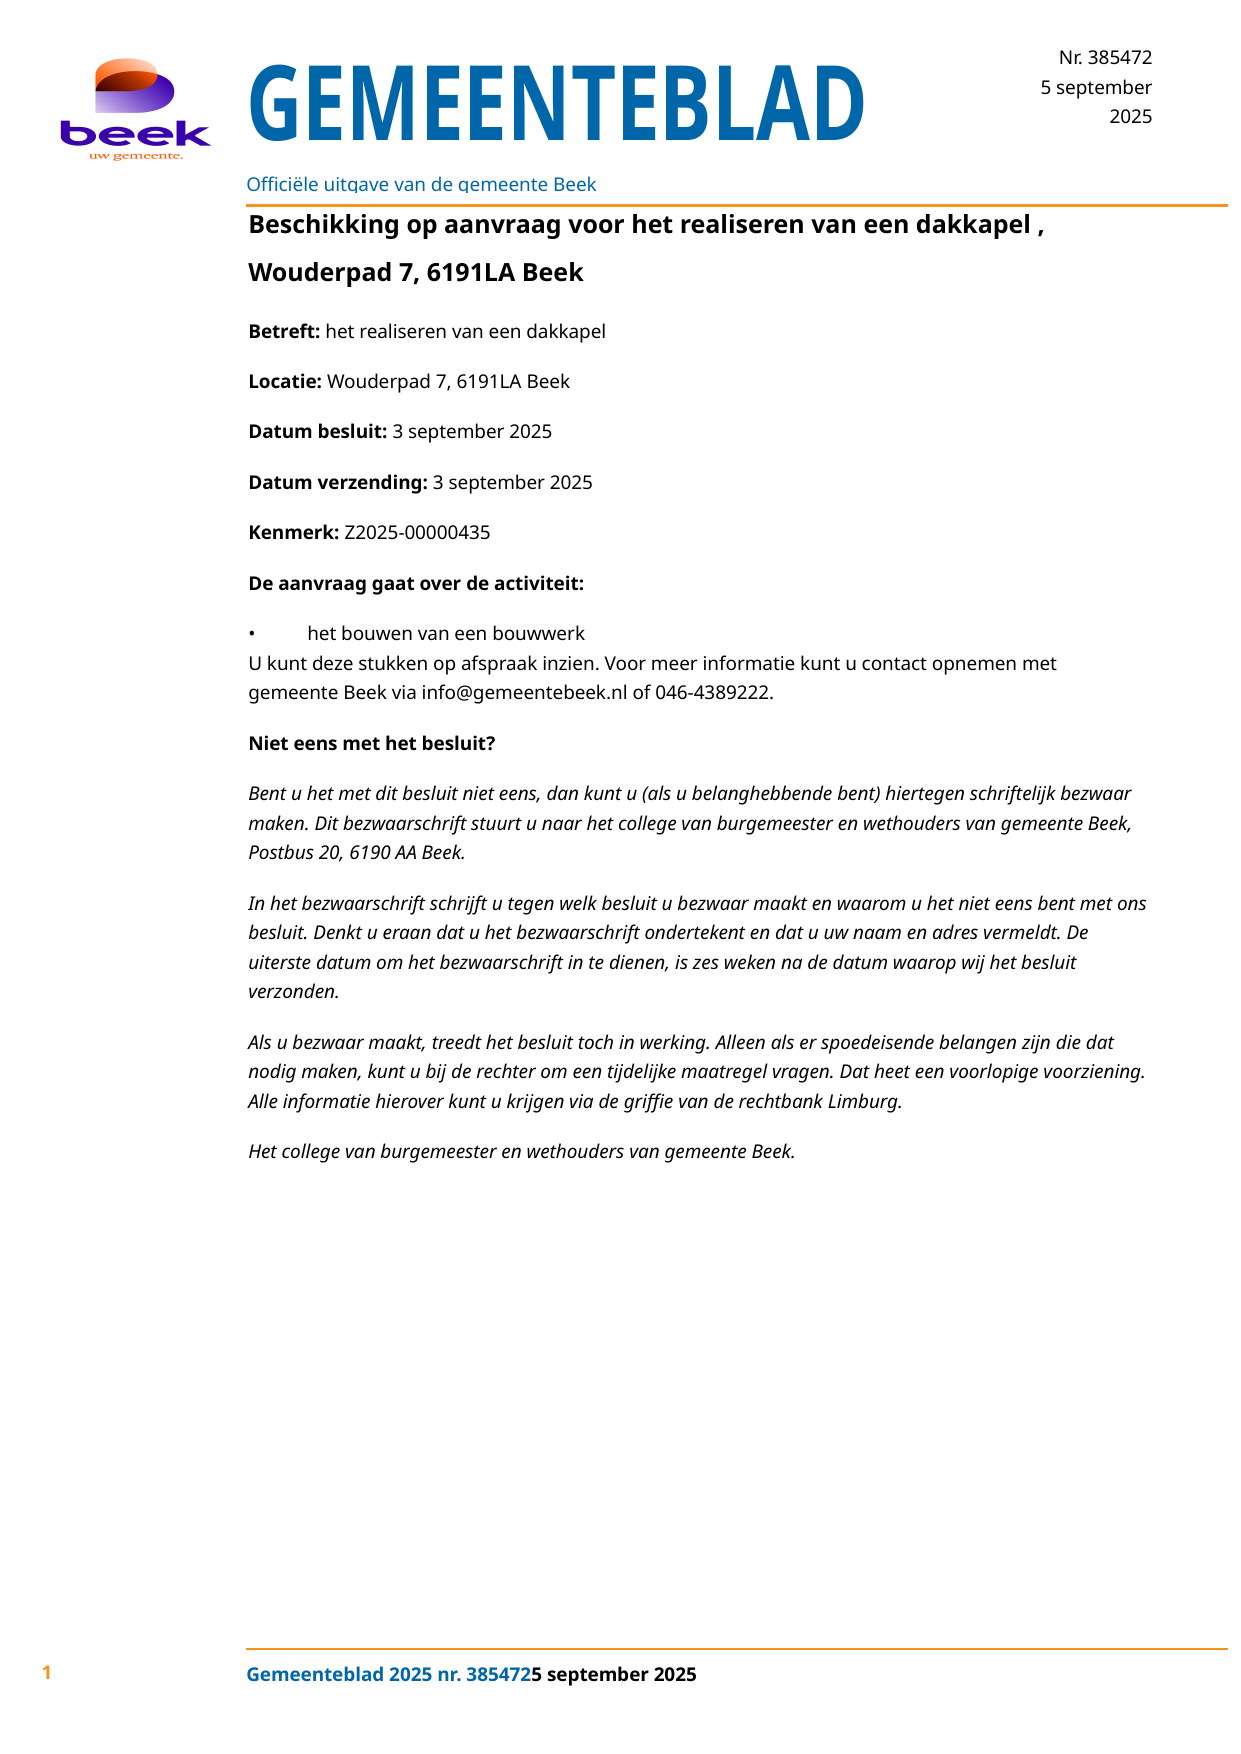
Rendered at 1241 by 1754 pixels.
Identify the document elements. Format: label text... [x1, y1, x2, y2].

text Betreft: het realiseren van een dakkapel [248, 318, 1152, 344]
text Datum besluit: 3 september 2025 [248, 419, 1152, 444]
text Niet eens met het besluit? [248, 730, 1152, 756]
text Locatie: Wouderpad 7, 6191LA Beek [248, 368, 1152, 394]
text Datum verzending: 3 september 2025 [248, 469, 1152, 495]
text U kunt deze stukken op afspraak inzien. Voor meer informatie kunt u contact opnemen met gemeente Beek via info@gemeentebeek.nl of 046-4389222. [248, 650, 1152, 705]
text Als u bezwaar maakt, treedt het besluit toch in werking. Alleen als er spoedeisende belangen zijn die dat nodig maken, kunt u bij de rechter om een tijdelijke maatregel vragen. Dat heet een voorlopige voorziening. Alle informatie hierover kunt u krijgen via de griffie van de rechtbank Limburg. [248, 1029, 1152, 1114]
text De aanvraag gaat over de activiteit: [248, 570, 1152, 596]
list het bouwen van een bouwwerk [248, 620, 1152, 646]
text Beschikking op aanvraag voor het realiseren van een dakkapel , Wouderpad 7, 6191LA Beek [248, 207, 1152, 288]
text Het college van burgemeester en wethouders van gemeente Beek. [248, 1139, 1152, 1164]
text Bent u het met dit besluit niet eens, dan kunt u (als u belanghebbende bent) hiertegen schriftelijk bezwaar maken. Dit bezwaarschrift stuurt u naar het college van burgemeester en wethouders van gemeente Beek, Postbus 20, 6190 AA Beek. [248, 780, 1152, 865]
text Kenmerk: Z2025-00000435 [248, 519, 1152, 545]
text In het bezwaarschrift schrijft u tegen welk besluit u bezwaar maakt en waarom u het niet eens bent met ons besluit. Denkt u eraan dat u het bezwaarschrift ondertekent en dat u uw naam en adres vermeldt. De uiterste datum om het bezwaarschrift in te dienen, is zes weken na de datum waarop wij het besluit verzonden. [248, 890, 1152, 1004]
picture [41, 47, 231, 172]
